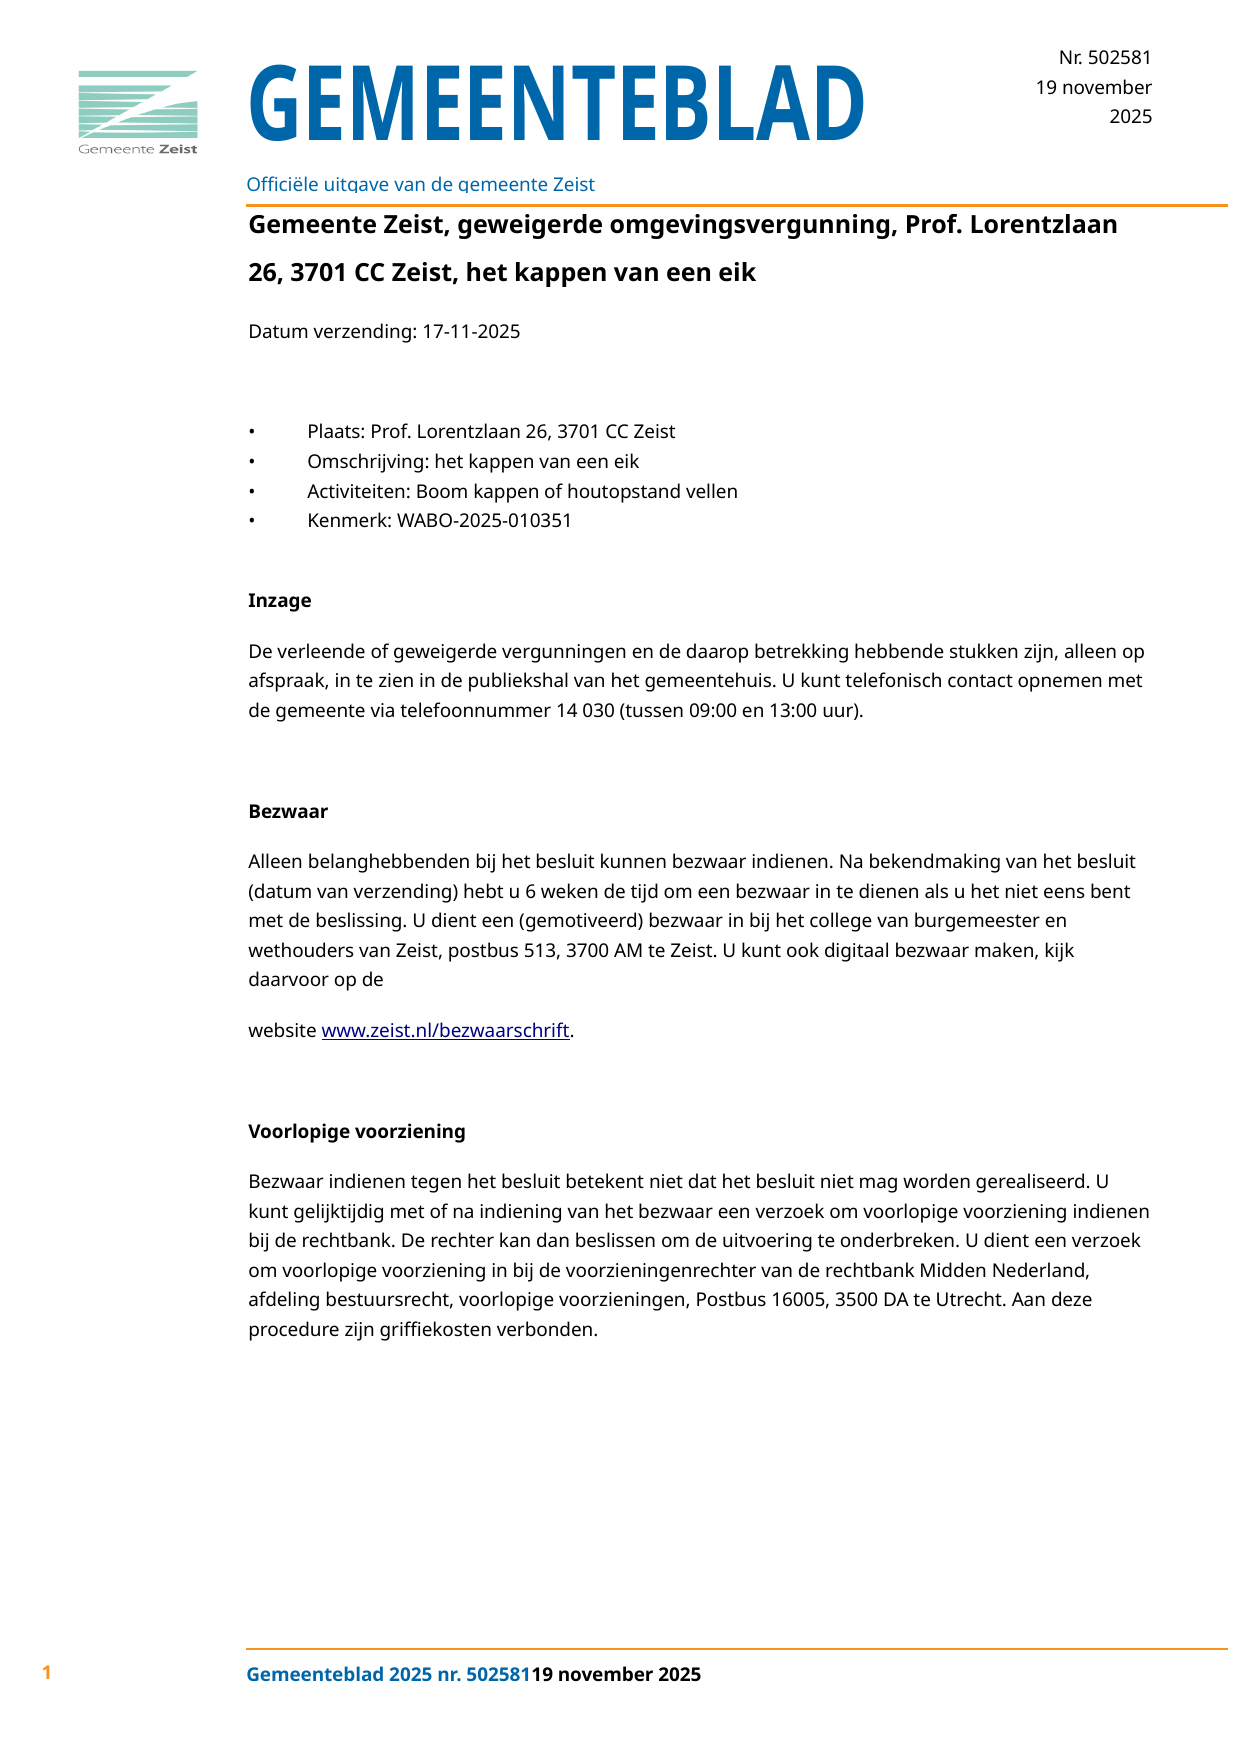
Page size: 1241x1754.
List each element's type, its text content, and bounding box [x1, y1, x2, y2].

text Datum verzending: 17-11-2025 [248, 318, 1152, 344]
picture [41, 47, 231, 172]
text Bezwaar indienen tegen het besluit betekent niet dat het besluit niet mag worden gerealiseerd. U kunt gelijktijdig met of na indiening van het bezwaar een verzoek om voorlopige voorziening indienen bij de rechtbank. De rechter kan dan beslissen om de uitvoering te onderbreken. U dient een verzoek om voorlopige voorziening in bij de voorzieningenrechter van de rechtbank Midden Nederland, afdeling bestuursrecht, voorlopige voorzieningen, Postbus 16005, 3500 DA te Utrecht. Aan deze procedure zijn griffiekosten verbonden. [248, 1168, 1152, 1342]
list Omschrijving: het kappen van een eik [248, 448, 1152, 474]
text Alleen belanghebbenden bij het besluit kunnen bezwaar indienen. Na bekendmaking van het besluit (datum van verzending) hebt u 6 weken de tijd om een bezwaar in te dienen als u het niet eens bent met de beslissing. U dient een (gemotiveerd) bezwaar in bij het college van burgemeester en wethouders van Zeist, postbus 513, 3700 AM te Zeist. U kunt ook digitaal bezwaar maken, kijk daarvoor op de [248, 848, 1152, 992]
list Activiteiten: Boom kappen of houtopstand vellen [248, 478, 1152, 504]
text website www.zeist.nl/bezwaarschrift. [248, 1017, 1152, 1043]
text Gemeente Zeist, geweigerde omgevingsvergunning, Prof. Lorentzlaan 26, 3701 CC Zeist, het kappen van een eik [248, 207, 1152, 288]
text Bezwaar [248, 798, 1152, 824]
list Kenmerk: WABO-2025-010351 [248, 507, 1152, 533]
list Plaats: Prof. Lorentzlaan 26, 3701 CC Zeist [248, 419, 1152, 444]
text Voorlopige voorziening [248, 1118, 1152, 1144]
text Inzage [248, 587, 1152, 613]
text De verleende of geweigerde vergunningen en de daarop betrekking hebbende stukken zijn, alleen op afspraak, in te zien in de publiekshal van het gemeentehuis. U kunt telefonisch contact opnemen met de gemeente via telefoonnummer 14 030 (tussen 09:00 en 13:00 uur). [248, 638, 1152, 723]
